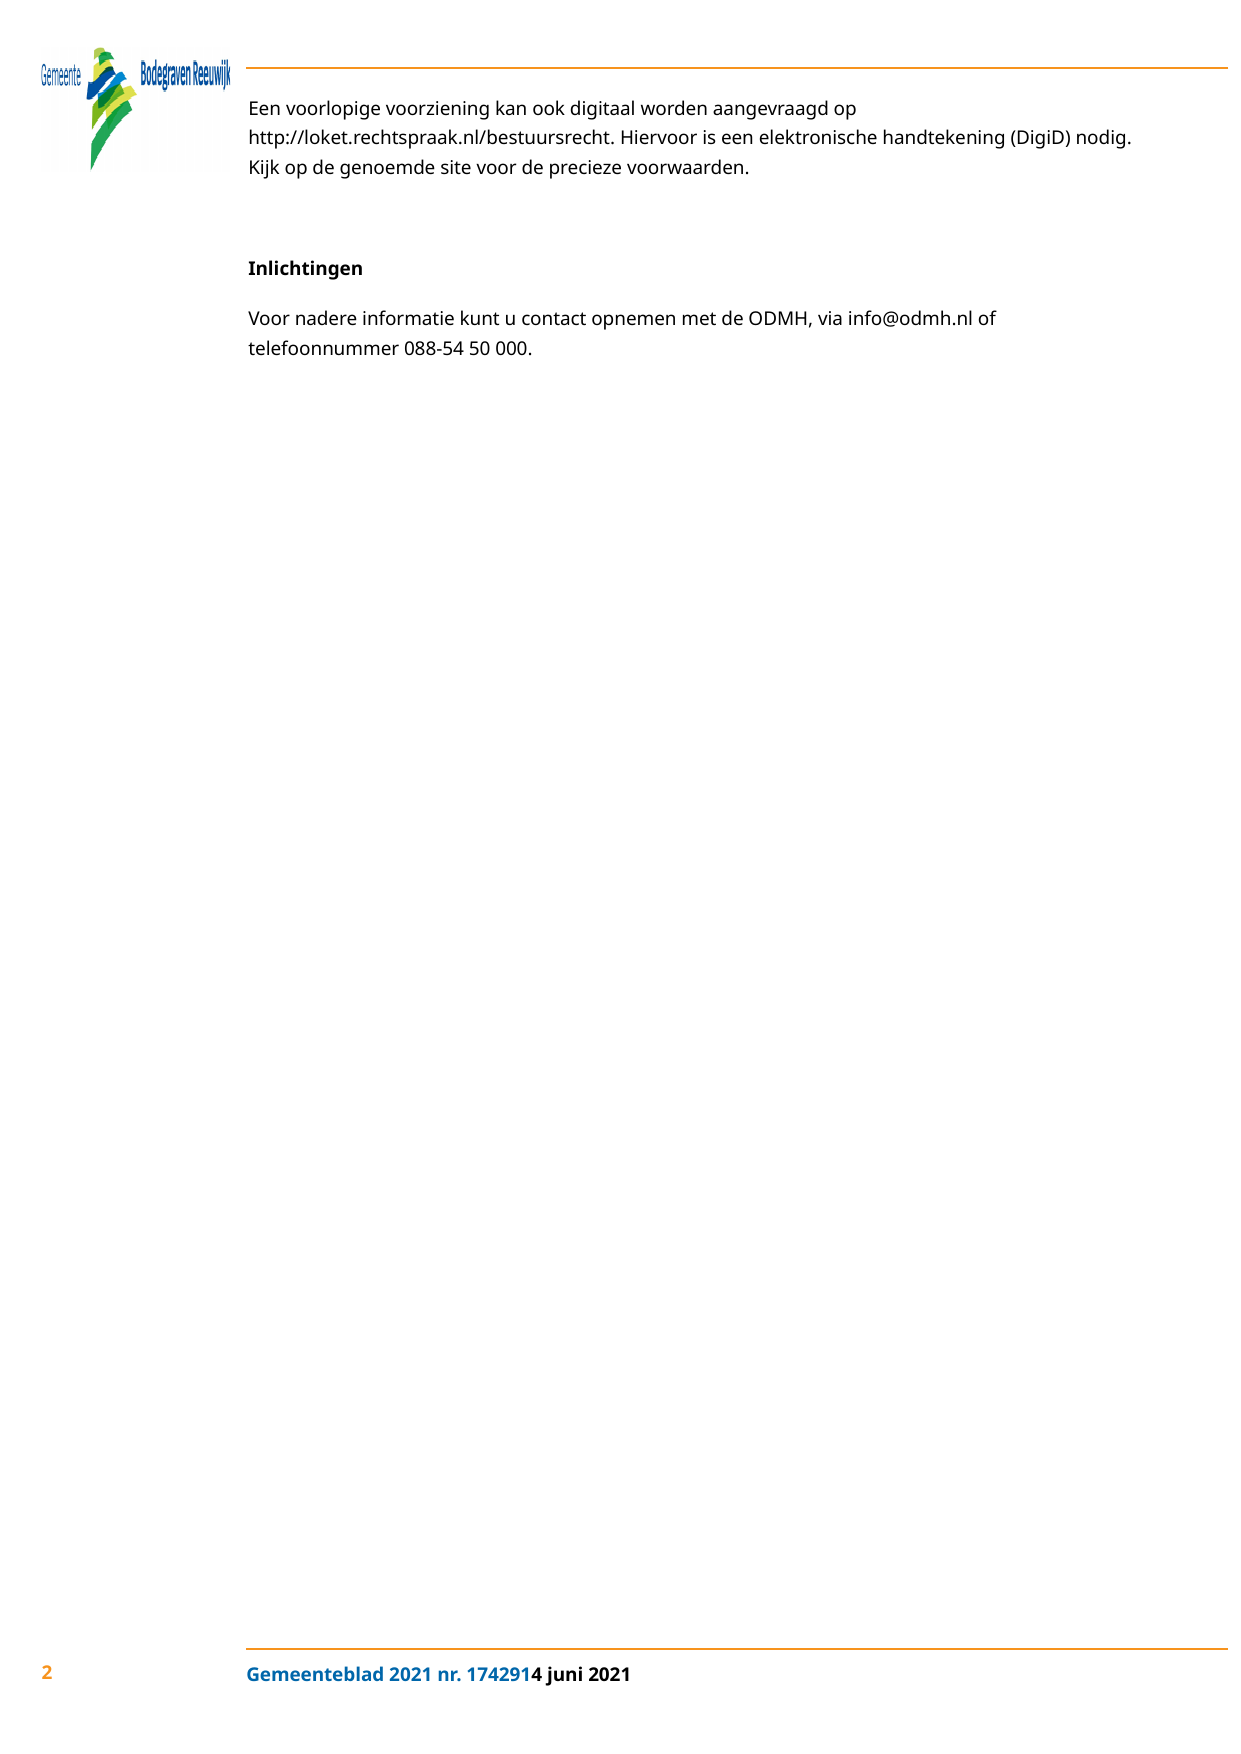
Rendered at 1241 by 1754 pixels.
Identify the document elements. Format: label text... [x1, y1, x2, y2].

text Inlichtingen [248, 255, 1152, 281]
text Een voorlopige voorziening kan ook digitaal worden aangevraagd op http://loket.rechtspraak.nl/bestuursrecht. Hiervoor is een elektronische handtekening (DigiD) nodig. Kijk op de genoemde site voor de precieze voorwaarden. [248, 95, 1152, 180]
picture [41, 47, 231, 172]
text Voor nadere informatie kunt u contact opnemen met de ODMH, via info@odmh.nl of telefoonnummer 088-54 50 000. [248, 305, 1152, 361]
